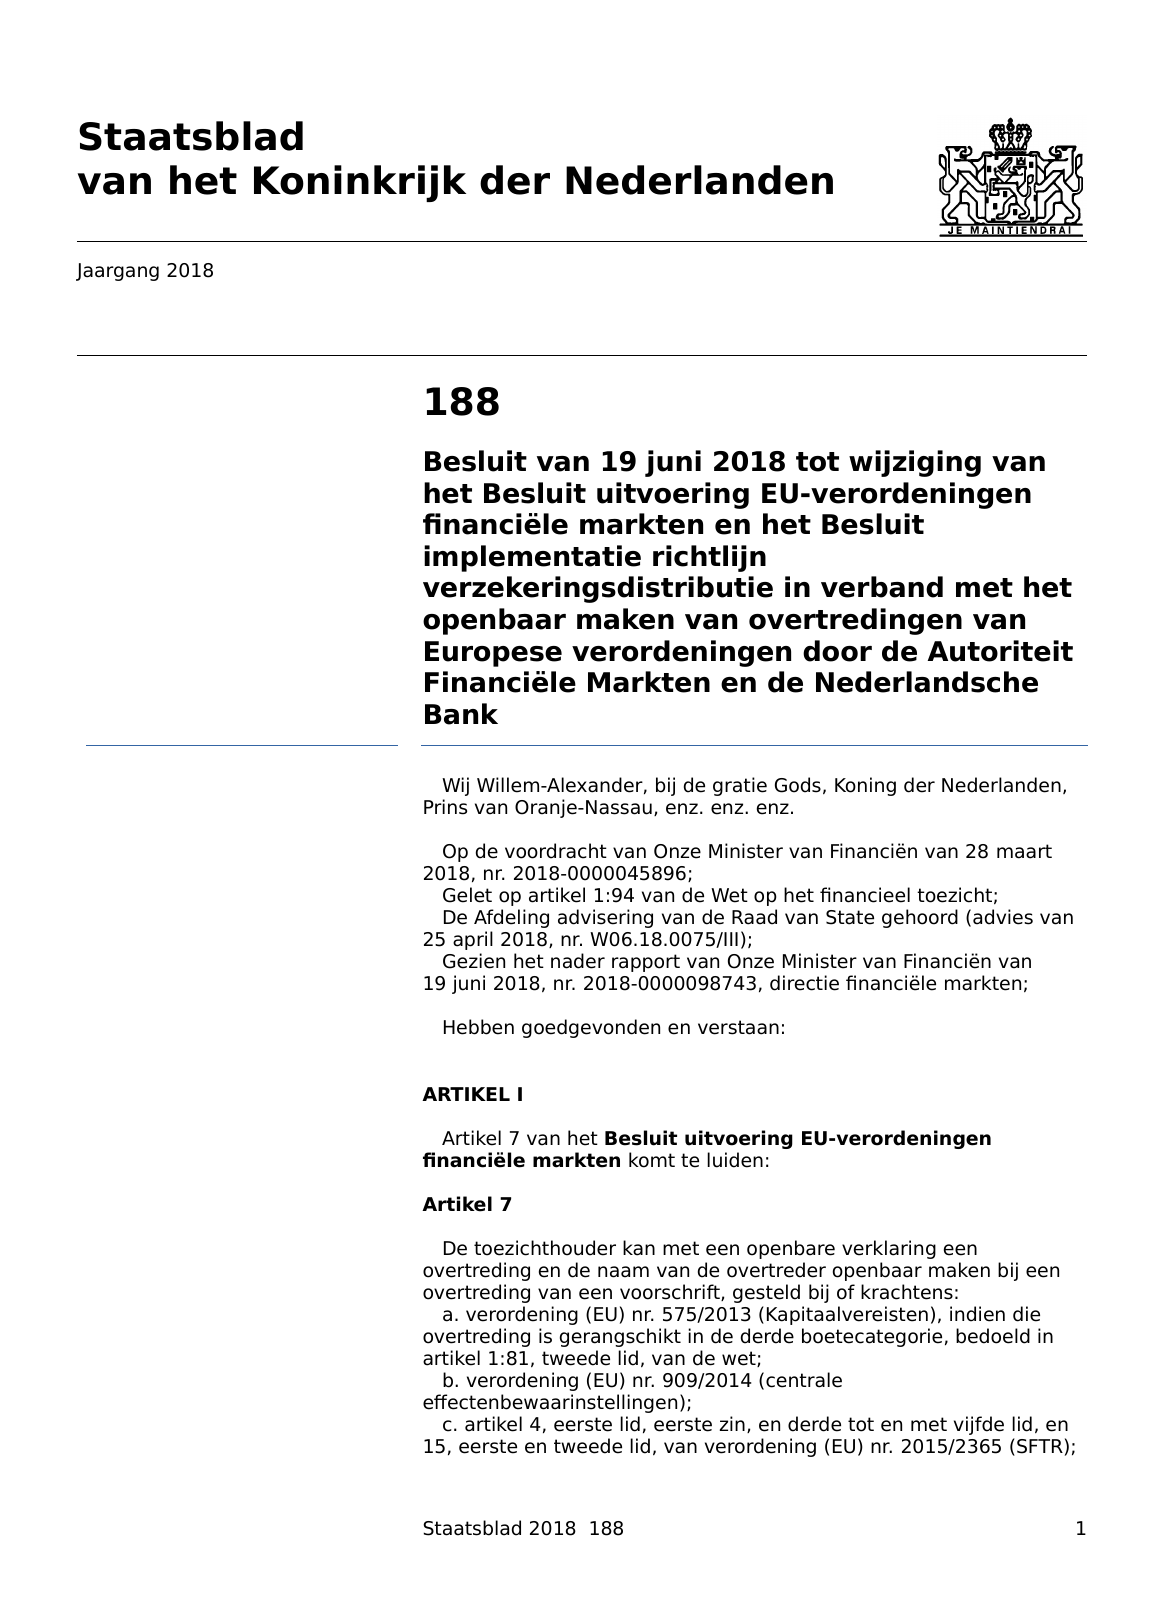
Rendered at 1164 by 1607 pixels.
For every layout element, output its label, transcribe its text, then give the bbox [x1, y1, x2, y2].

text Hebben goedgevonden en verstaan: [422, 1017, 1087, 1039]
subtitle 188 [422, 381, 1087, 424]
text Op de voordracht van Onze Minister van Financiën van 28 maart 2018, nr. 2018-0000045896; [422, 841, 1087, 885]
subtitle ARTIKEL I [422, 1083, 1087, 1106]
table_cell Jaargang 2018 [77, 242, 1087, 355]
text Gezien het nader rapport van Onze Minister van Financiën van 19 juni 2018, nr. 2018-0000098743, directie financiële markten; [422, 951, 1087, 995]
text c. artikel 4, eerste lid, eerste zin, en derde tot en met vijfde lid, en 15, eerste en tweede lid, van verordening (EU) nr. 2015/2365 (SFTR); [422, 1414, 1087, 1458]
text De Afdeling advisering van de Raad van State gehoord (advies van 25 april 2018, nr. W06.18.0075/III); [422, 907, 1087, 951]
text Gelet op artikel 1:94 van de Wet op het financieel toezicht; [422, 885, 1087, 907]
table_header Staatsblad van het Koninkrijk der Nederlanden [77, 100, 886, 241]
text Artikel 7 van het Besluit uitvoering EU-verordeningen financiële markten komt te luiden: [422, 1128, 1087, 1172]
text a. verordening (EU) nr. 575/2013 (Kapitaalvereisten), indien die overtreding is gerangschikt in de derde boetecategorie, bedoeld in artikel 1:81, tweede lid, van de wet; [422, 1304, 1087, 1370]
table_header [886, 100, 1087, 241]
text Wij Willem-Alexander, bij de gratie Gods, Koning der Nederlanden, Prins van Oranje-Nassau, enz. enz. enz. [422, 775, 1087, 819]
picture [936, 115, 1087, 240]
text De toezichthouder kan met een openbare verklaring een overtreding en de naam van de overtreder openbaar maken bij een overtreding van een voorschrift, gesteld bij of krachtens: [422, 1238, 1087, 1304]
text b. verordening (EU) nr. 909/2014 (centrale effectenbewaarinstellingen); [422, 1370, 1087, 1414]
text Besluit van 19 juni 2018 tot wijziging van het Besluit uitvoering EU-verordeningen financiële markten en het Besluit implementatie richtlijn verzekeringsdistributie in verband met het openbaar maken van overtredingen van Europese verordeningen door de Autoriteit Financiële Markten en de Nederlandsche Bank [422, 447, 1087, 731]
subtitle Artikel 7 [422, 1194, 1087, 1216]
